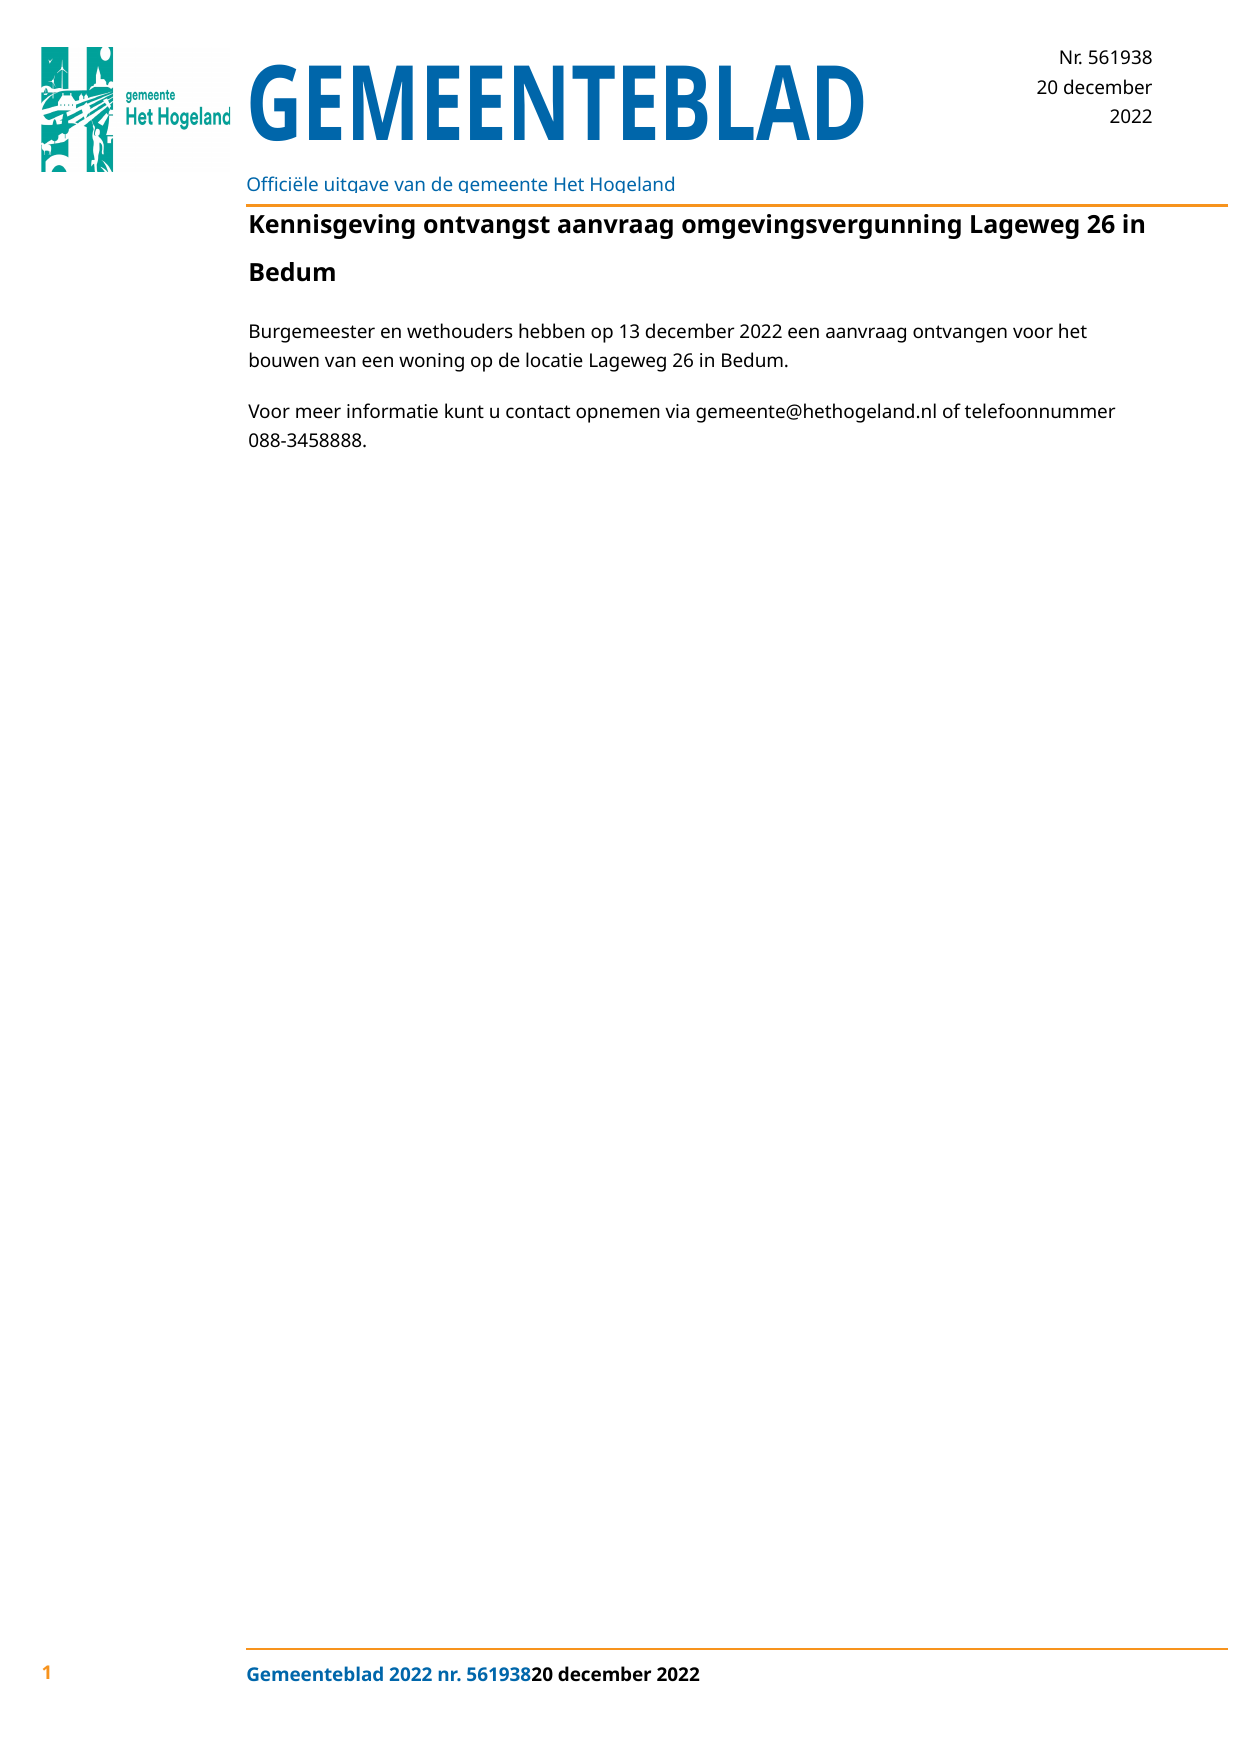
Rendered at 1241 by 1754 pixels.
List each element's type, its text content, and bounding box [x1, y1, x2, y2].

text Burgemeester en wethouders hebben op 13 december 2022 een aanvraag ontvangen voor het bouwen van een woning op de locatie Lageweg 26 in Bedum. [248, 318, 1152, 373]
picture [41, 47, 231, 172]
text Kennisgeving ontvangst aanvraag omgevingsvergunning Lageweg 26 in Bedum [248, 207, 1152, 288]
text Voor meer informatie kunt u contact opnemen via gemeente@hethogeland.nl of telefoonnummer 088-3458888. [248, 398, 1152, 453]
